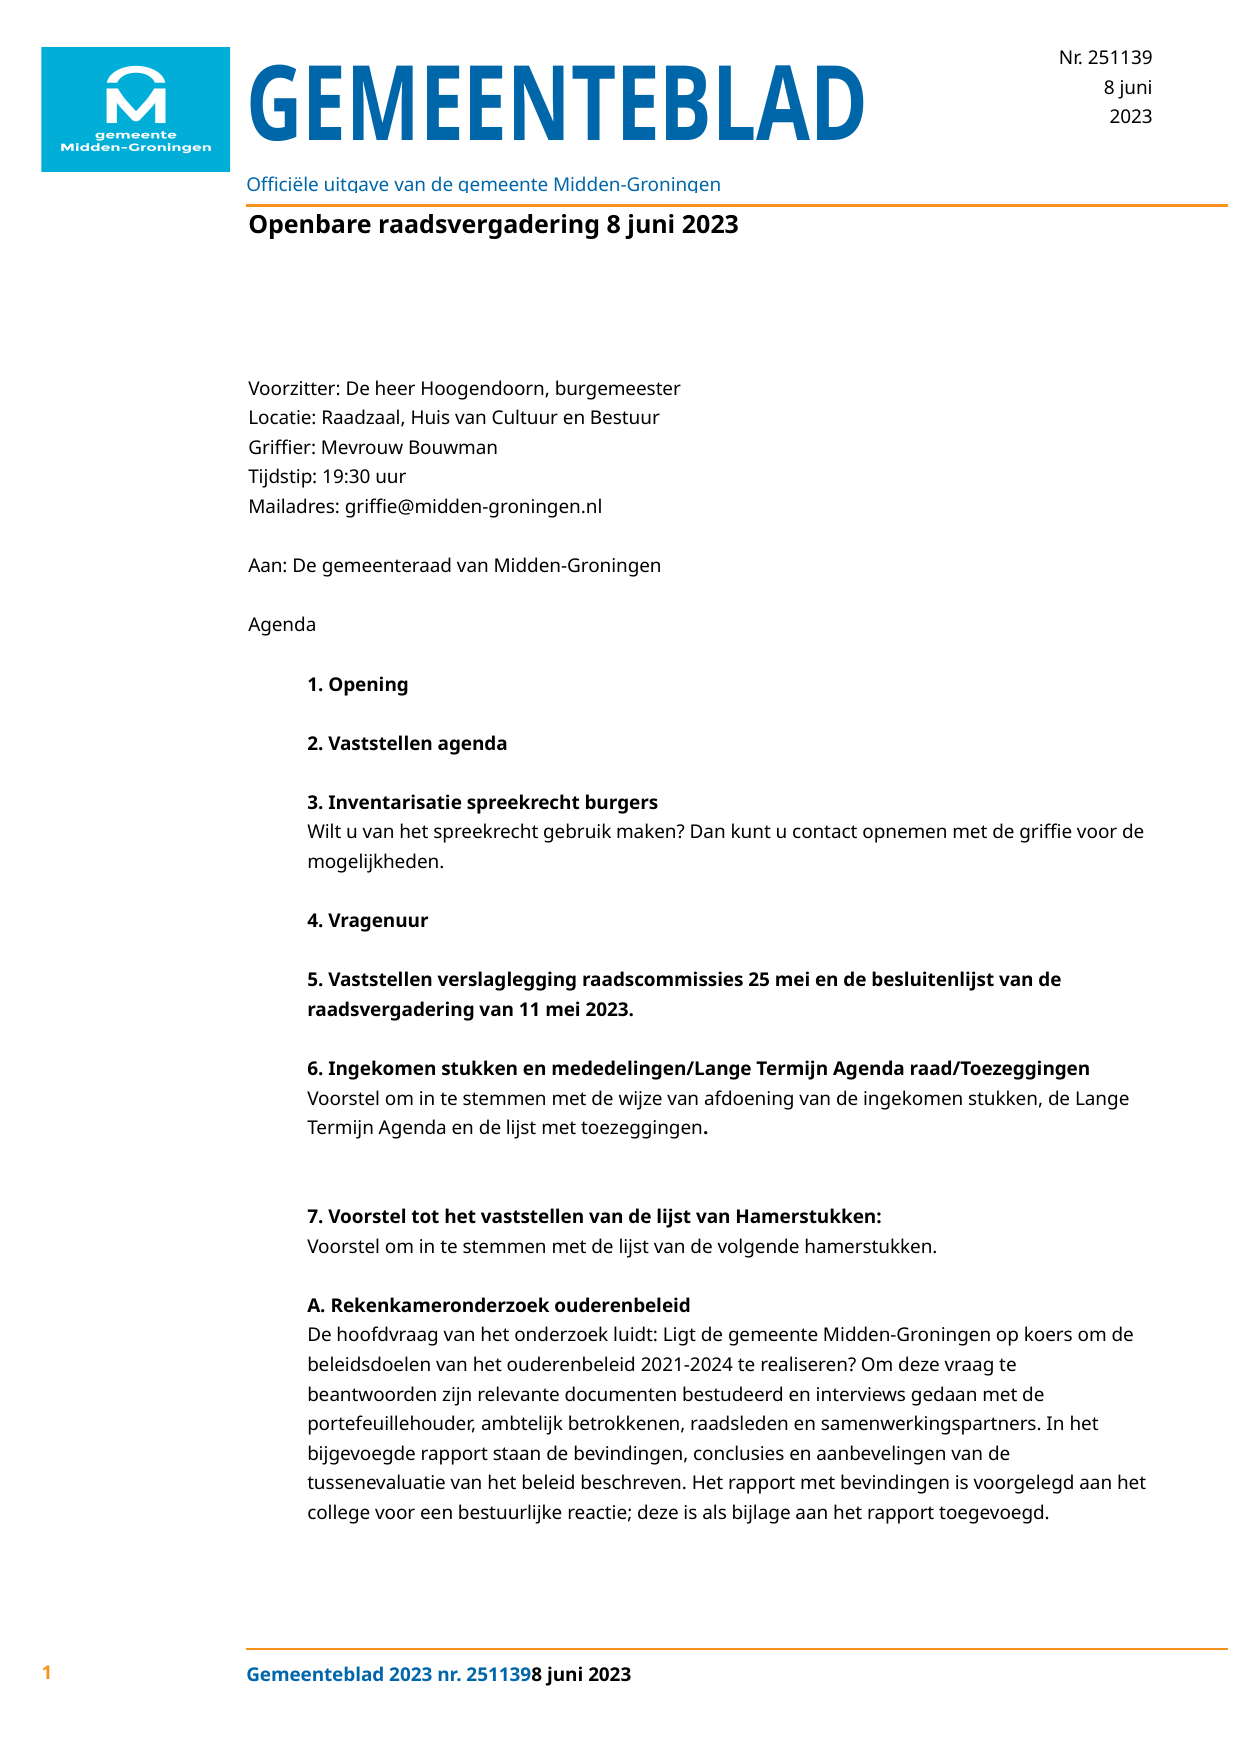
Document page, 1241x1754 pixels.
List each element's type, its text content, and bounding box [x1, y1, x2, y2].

picture [107, 89, 165, 122]
text Locatie: Raadzaal, Huis van Cultuur en Bestuur [248, 404, 1152, 430]
list 6. Ingekomen stukken en mededelingen/Lange Termijn Agenda raad/Toezeggingen [248, 1055, 1152, 1081]
list 2. Vaststellen agenda [248, 730, 1152, 756]
list Voorstel om in te stemmen met de wijze van afdoening van de ingekomen stukken, de Lange Termijn Agenda en de lijst met toezeggingen. [248, 1085, 1152, 1140]
list 5. Vaststellen verslaglegging raadscommissies 25 mei en de besluitenlijst van de raadsvergadering van 11 mei 2023. [248, 967, 1152, 1022]
list 7. Voorstel tot het vaststellen van de lijst van Hamerstukken: [248, 1203, 1152, 1229]
text Openbare raadsvergadering 8 juni 2023 [248, 207, 1152, 241]
list 1. Opening [248, 671, 1152, 696]
list A. Rekenkameronderzoek ouderenbeleid [248, 1292, 1152, 1318]
text Mailadres: griffie@midden-groningen.nl [248, 493, 1152, 519]
picture [108, 66, 164, 82]
list 4. Vragenuur [248, 907, 1152, 933]
text Voorzitter: De heer Hoogendoorn, burgemeester [248, 375, 1152, 401]
picture [184, 146, 190, 153]
text Agenda [248, 612, 1152, 637]
list 3. Inventarisatie spreekrecht burgers [248, 789, 1152, 815]
list De hoofdvraag van het onderzoek luidt: Ligt de gemeente Midden-Groningen op koers om de beleidsdoelen van het ouderenbeleid 2021-2024 te realiseren? Om deze vraag te beantwoorden zijn relevante documenten bestudeerd en interviews gedaan met de portefeuillehouder, ambtelijk betrokkenen, raadsleden en samenwerkingspartners. In het bijgevoegde rapport staan de bevindingen, conclusies en aanbevelingen van de tussenevaluatie van het beleid beschreven. Het rapport met bevindingen is voorgelegd aan het college voor een bestuurlijke reactie; deze is als bijlage aan het rapport toegevoegd. [248, 1322, 1152, 1525]
list Wilt u van het spreekrecht gebruik maken? Dan kunt u contact opnemen met de griffie voor de mogelijkheden. [248, 819, 1152, 874]
text Aan: De gemeenteraad van Midden-Groningen [248, 552, 1152, 578]
text Tijdstip: 19:30 uur [248, 464, 1152, 489]
list Voorstel om in te stemmen met de lijst van de volgende hamerstukken. [248, 1233, 1152, 1258]
text Griffier: Mevrouw Bouwman [248, 434, 1152, 460]
